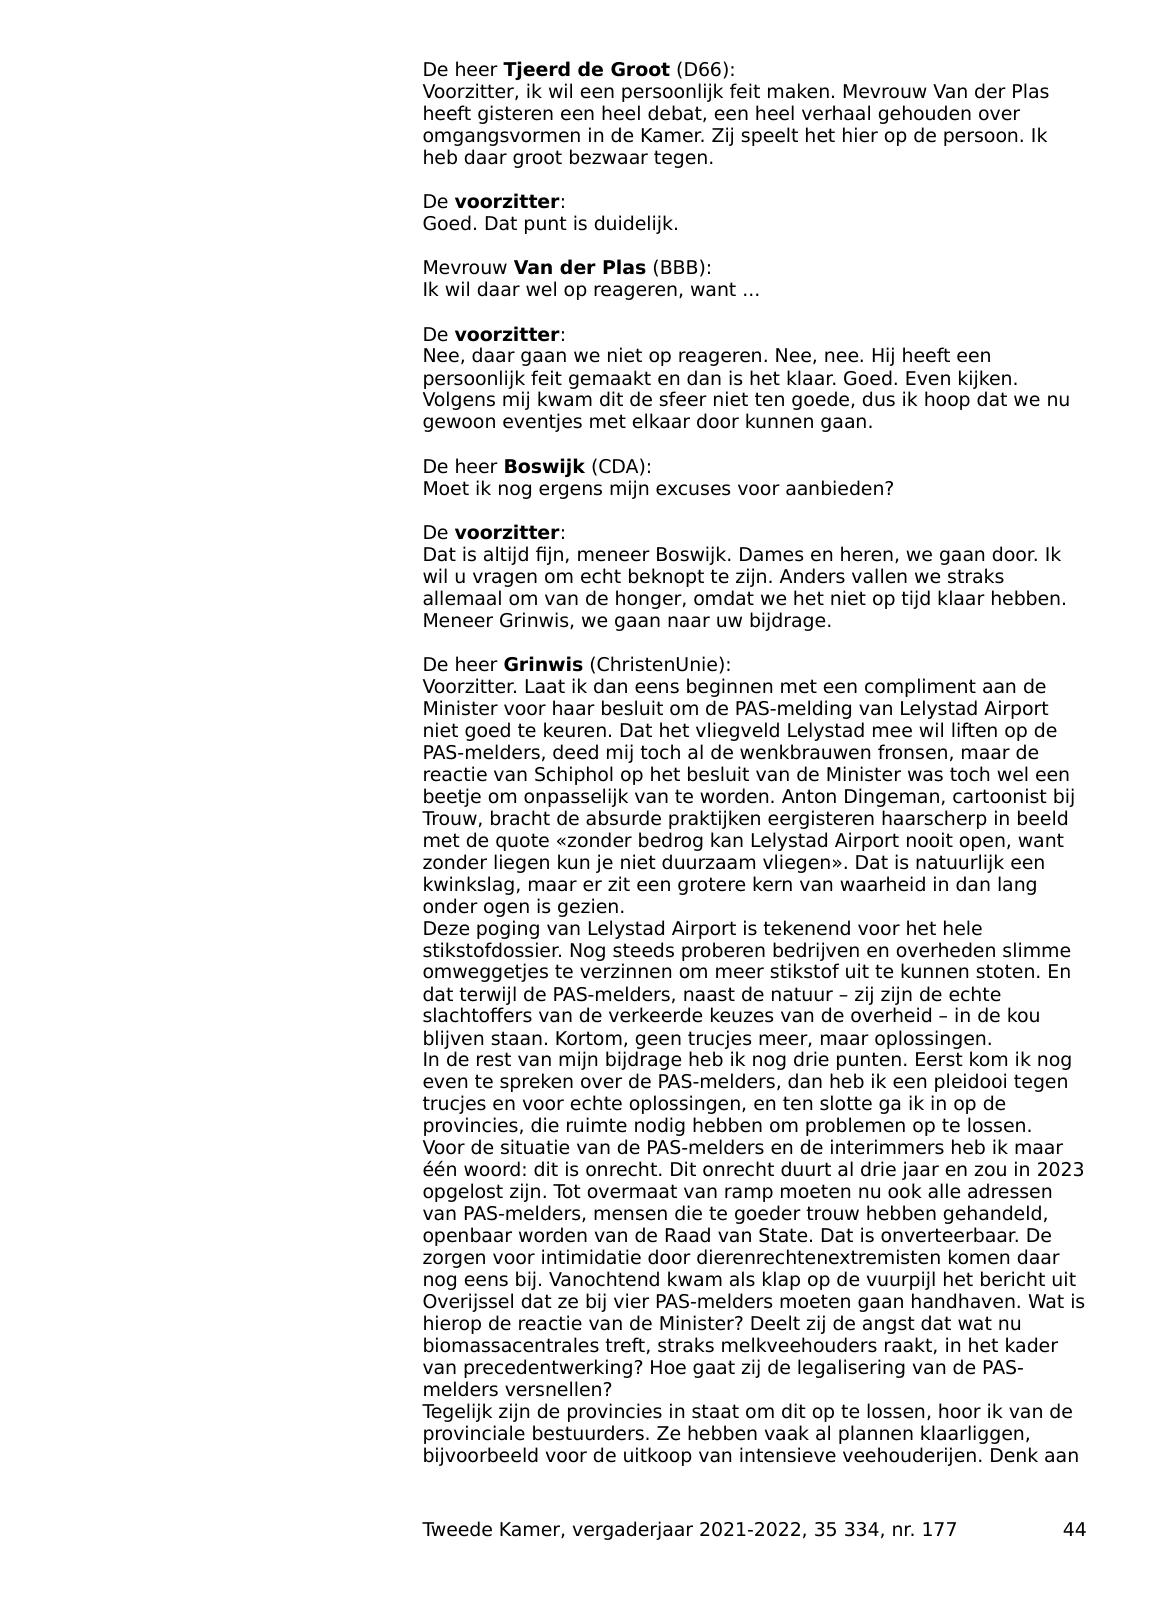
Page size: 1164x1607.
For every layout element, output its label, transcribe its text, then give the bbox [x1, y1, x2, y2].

text De voorzitter: [422, 191, 1087, 213]
text De voorzitter: [422, 323, 1087, 345]
text Ik wil daar wel op reageren, want ... [422, 279, 1087, 301]
text Voorzitter. Laat ik dan eens beginnen met een compliment aan de Minister voor haar besluit om de PAS-melding van Lelystad Airport niet goed te keuren. Dat het vliegveld Lelystad mee wil liften op de PAS-melders, deed mij toch al de wenkbrauwen fronsen, maar de reactie van Schiphol op het besluit van de Minister was toch wel een beetje om onpasselijk van te worden. Anton Dingeman, cartoonist bij Trouw, bracht de absurde praktijken eergisteren haarscherp in beeld met de quote «zonder bedrog kan Lelystad Airport nooit open, want zonder liegen kun je niet duurzaam vliegen». Dat is natuurlijk een kwinkslag, maar er zit een grotere kern van waarheid in dan lang onder ogen is gezien. [422, 676, 1087, 917]
text Tegelijk zijn de provincies in staat om dit op te lossen, hoor ik van de provinciale bestuurders. Ze hebben vaak al plannen klaarliggen, bijvoorbeeld voor de uitkoop van intensieve veehouderijen. Denk aan [422, 1401, 1087, 1467]
text De heer Boswijk (CDA): [422, 456, 1087, 477]
text Goed. Dat punt is duidelijk. [422, 213, 1087, 235]
text Deze poging van Lelystad Airport is tekenend voor het hele stikstofdossier. Nog steeds proberen bedrijven en overheden slimme omweggetjes te verzinnen om meer stikstof uit te kunnen stoten. En dat terwijl de PAS-melders, naast de natuur – zij zijn de echte slachtoffers van de verkeerde keuzes van de overheid – in de kou blijven staan. Kortom, geen trucjes meer, maar oplossingen. [422, 917, 1087, 1049]
text Meneer Grinwis, we gaan naar uw bijdrage. [422, 609, 1087, 632]
text De heer Grinwis (ChristenUnie): [422, 654, 1087, 676]
text Voor de situatie van de PAS-melders en de interimmers heb ik maar één woord: dit is onrecht. Dit onrecht duurt al drie jaar en zou in 2023 opgelost zijn. Tot overmaat van ramp moeten nu ook alle adressen van PAS-melders, mensen die te goeder trouw hebben gehandeld, openbaar worden van de Raad van State. Dat is onverteerbaar. De zorgen voor intimidatie door dierenrechtenextremisten komen daar nog eens bij. Vanochtend kwam als klap op de vuurpijl het bericht uit Overijssel dat ze bij vier PAS-melders moeten gaan handhaven. Wat is hierop de reactie van de Minister? Deelt zij de angst dat wat nu biomassacentrales treft, straks melkveehouders raakt, in het kader van precedentwerking? Hoe gaat zij de legalisering van de PAS-melders versnellen? [422, 1137, 1087, 1401]
text Dat is altijd fijn, meneer Boswijk. Dames en heren, we gaan door. Ik wil u vragen om echt beknopt te zijn. Anders vallen we straks allemaal om van de honger, omdat we het niet op tijd klaar hebben. [422, 544, 1087, 609]
text Moet ik nog ergens mijn excuses voor aanbieden? [422, 477, 1087, 499]
text Nee, daar gaan we niet op reageren. Nee, nee. Hij heeft een persoonlijk feit gemaakt en dan is het klaar. Goed. Even kijken. Volgens mij kwam dit de sfeer niet ten goede, dus ik hoop dat we nu gewoon eventjes met elkaar door kunnen gaan. [422, 345, 1087, 433]
text Mevrouw Van der Plas (BBB): [422, 257, 1087, 279]
text De heer Tjeerd de Groot (D66): [422, 59, 1087, 81]
text Voorzitter, ik wil een persoonlijk feit maken. Mevrouw Van der Plas heeft gisteren een heel debat, een heel verhaal gehouden over omgangsvormen in de Kamer. Zij speelt het hier op de persoon. Ik heb daar groot bezwaar tegen. [422, 81, 1087, 169]
text De voorzitter: [422, 522, 1087, 544]
text In de rest van mijn bijdrage heb ik nog drie punten. Eerst kom ik nog even te spreken over de PAS-melders, dan heb ik een pleidooi tegen trucjes en voor echte oplossingen, en ten slotte ga ik in op de provincies, die ruimte nodig hebben om problemen op te lossen. [422, 1049, 1087, 1137]
